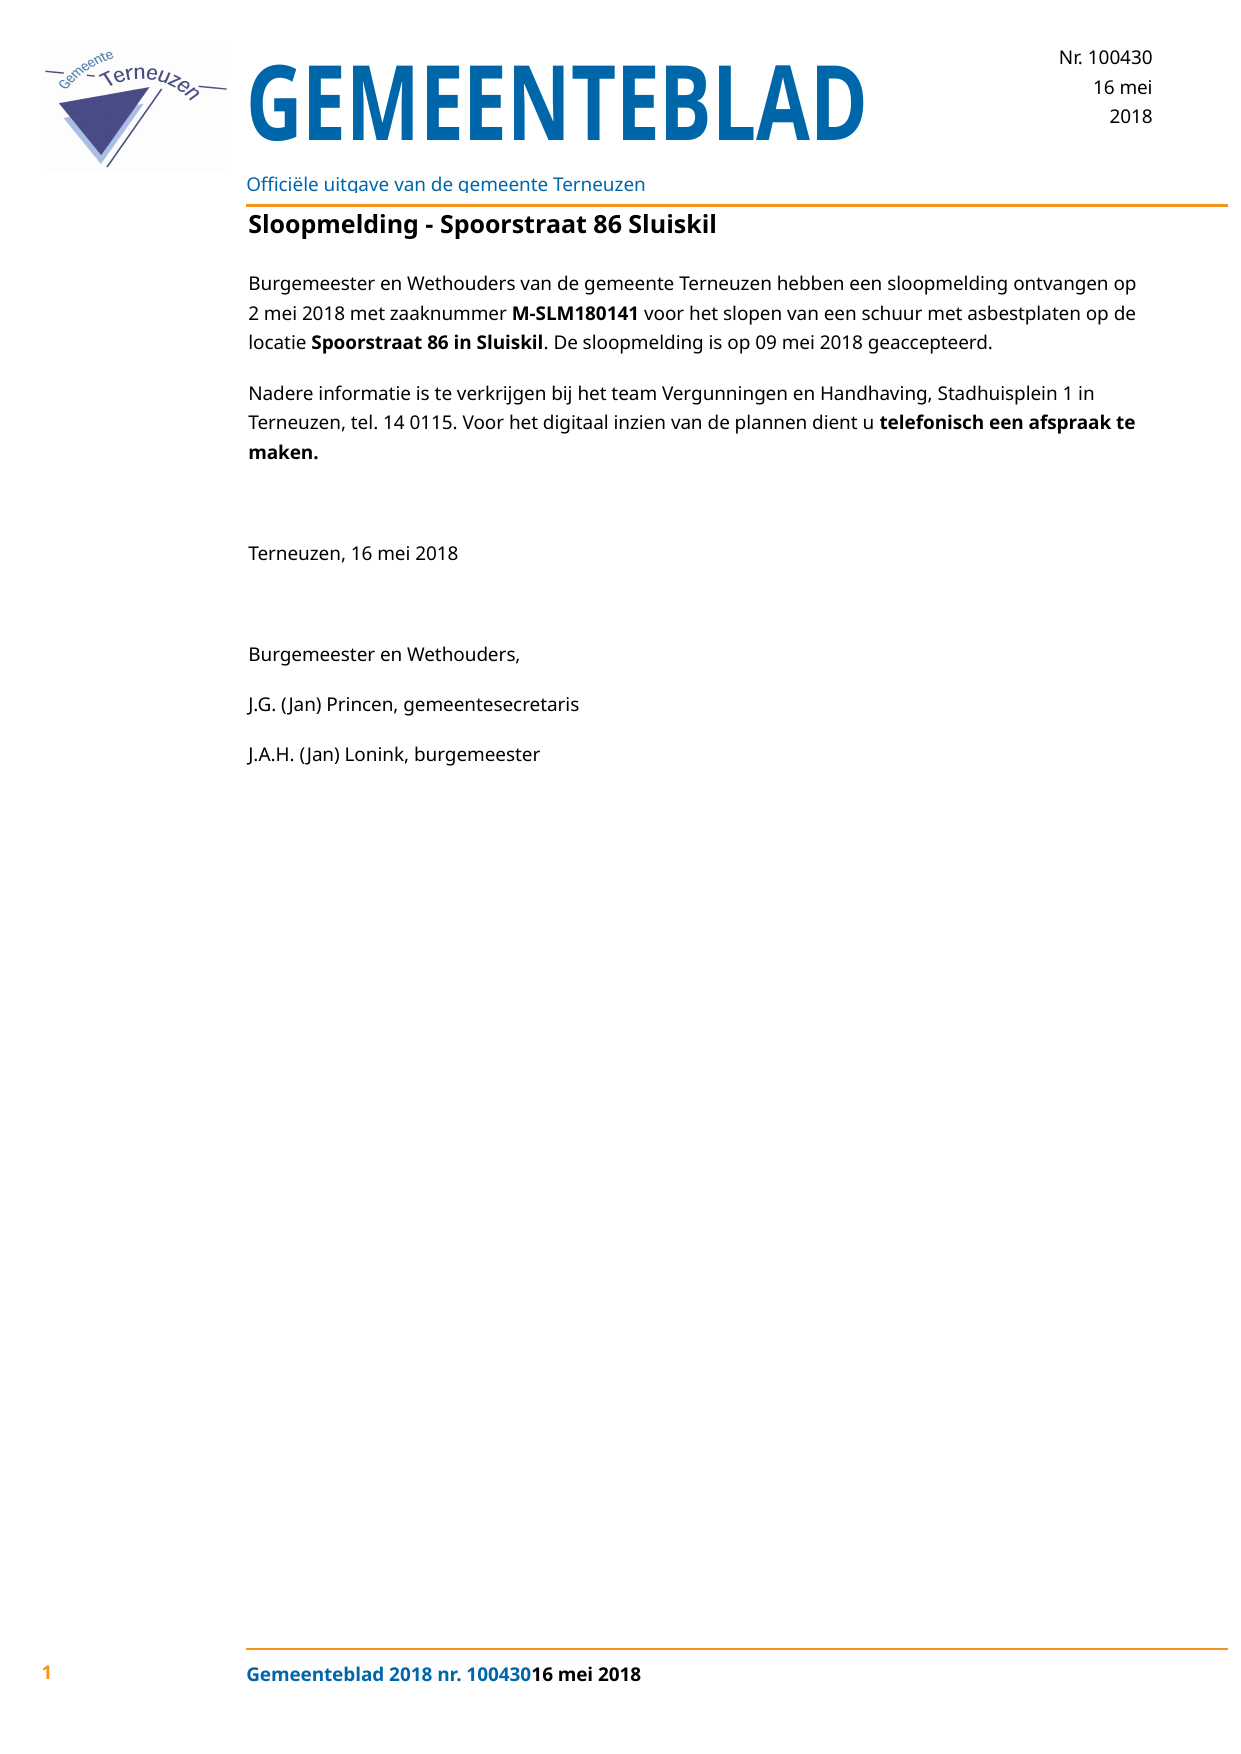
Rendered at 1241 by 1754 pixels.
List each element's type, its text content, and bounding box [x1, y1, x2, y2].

text J.G. (Jan) Princen, gemeentesecretaris [248, 691, 1152, 717]
text J.A.H. (Jan) Lonink, burgemeester [248, 742, 1152, 767]
picture [41, 47, 231, 172]
text Terneuzen, 16 mei 2018 [248, 540, 1152, 566]
text Sloopmelding - Spoorstraat 86 Sluiskil [248, 207, 1152, 241]
text Burgemeester en Wethouders, [248, 641, 1152, 666]
text Nadere informatie is te verkrijgen bij het team Vergunningen en Handhaving, Stadhuisplein 1 in Terneuzen, tel. 14 0115. Voor het digitaal inzien van de plannen dient u telefonisch een afspraak te maken. [248, 380, 1152, 465]
text Burgemeester en Wethouders van de gemeente Terneuzen hebben een sloopmelding ontvangen op 2 mei 2018 met zaaknummer M-SLM180141 voor het slopen van een schuur met asbestplaten op de locatie Spoorstraat 86 in Sluiskil. De sloopmelding is op 09 mei 2018 geaccepteerd. [248, 270, 1152, 355]
